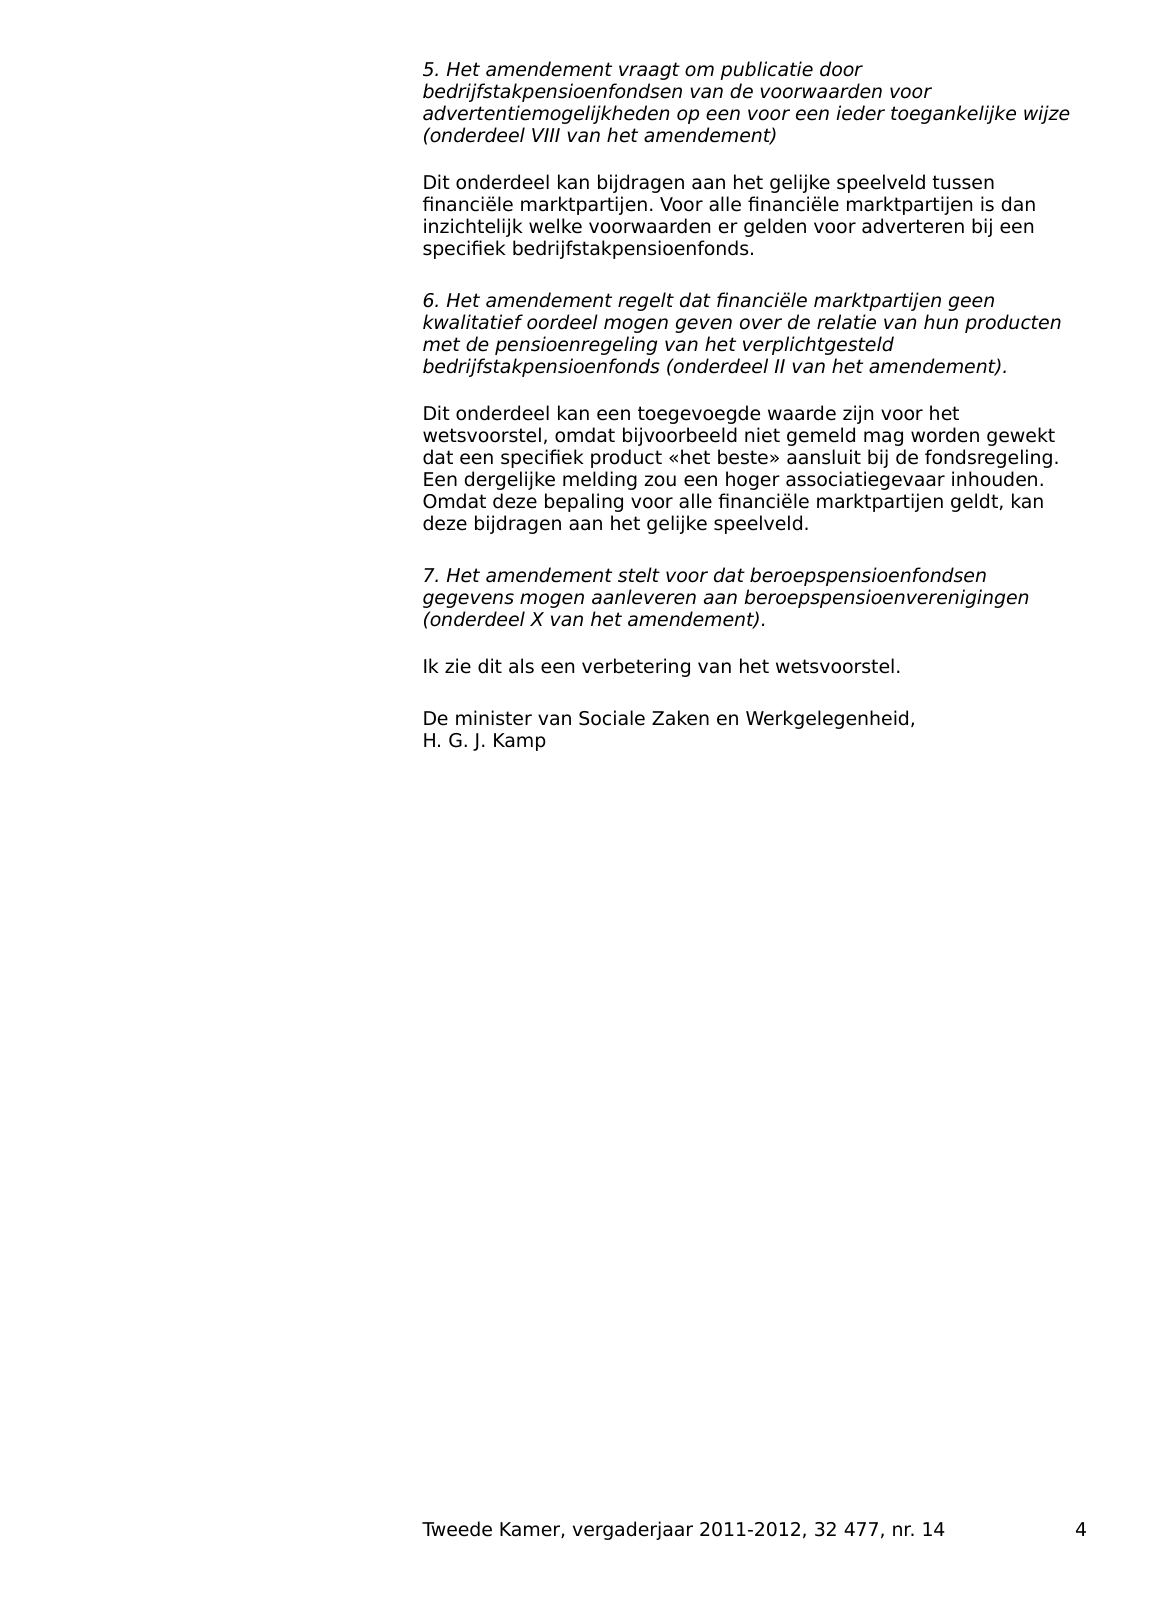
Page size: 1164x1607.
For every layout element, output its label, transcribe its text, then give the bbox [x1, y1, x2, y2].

text De minister van Sociale Zaken en Werkgelegenheid, H. G. J. Kamp [422, 708, 1087, 752]
subtitle 7. Het amendement stelt voor dat beroepspensioenfondsen gegevens mogen aanleveren aan beroepspensioenverenigingen (onderdeel X van het amendement). [422, 565, 1087, 631]
text Ik zie dit als een verbetering van het wetsvoorstel. [422, 656, 1087, 678]
text Dit onderdeel kan bijdragen aan het gelijke speelveld tussen financiële marktpartijen. Voor alle financiële marktpartijen is dan inzichtelijk welke voorwaarden er gelden voor adverteren bij een specifiek bedrijfstakpensioenfonds. [422, 172, 1087, 260]
subtitle 6. Het amendement regelt dat financiële marktpartijen geen kwalitatief oordeel mogen geven over de relatie van hun producten met de pensioenregeling van het verplichtgesteld bedrijfstakpensioenfonds (onderdeel II van het amendement). [422, 290, 1087, 378]
subtitle 5. Het amendement vraagt om publicatie door bedrijfstakpensioenfondsen van de voorwaarden voor advertentiemogelijkheden op een voor een ieder toegankelijke wijze (onderdeel VIII van het amendement) [422, 59, 1087, 147]
text Dit onderdeel kan een toegevoegde waarde zijn voor het wetsvoorstel, omdat bijvoorbeeld niet gemeld mag worden gewekt dat een specifiek product «het beste» aansluit bij de fondsregeling. Een dergelijke melding zou een hoger associatiegevaar inhouden. [422, 403, 1087, 491]
text Omdat deze bepaling voor alle financiële marktpartijen geldt, kan deze bijdragen aan het gelijke speelveld. [422, 491, 1087, 535]
